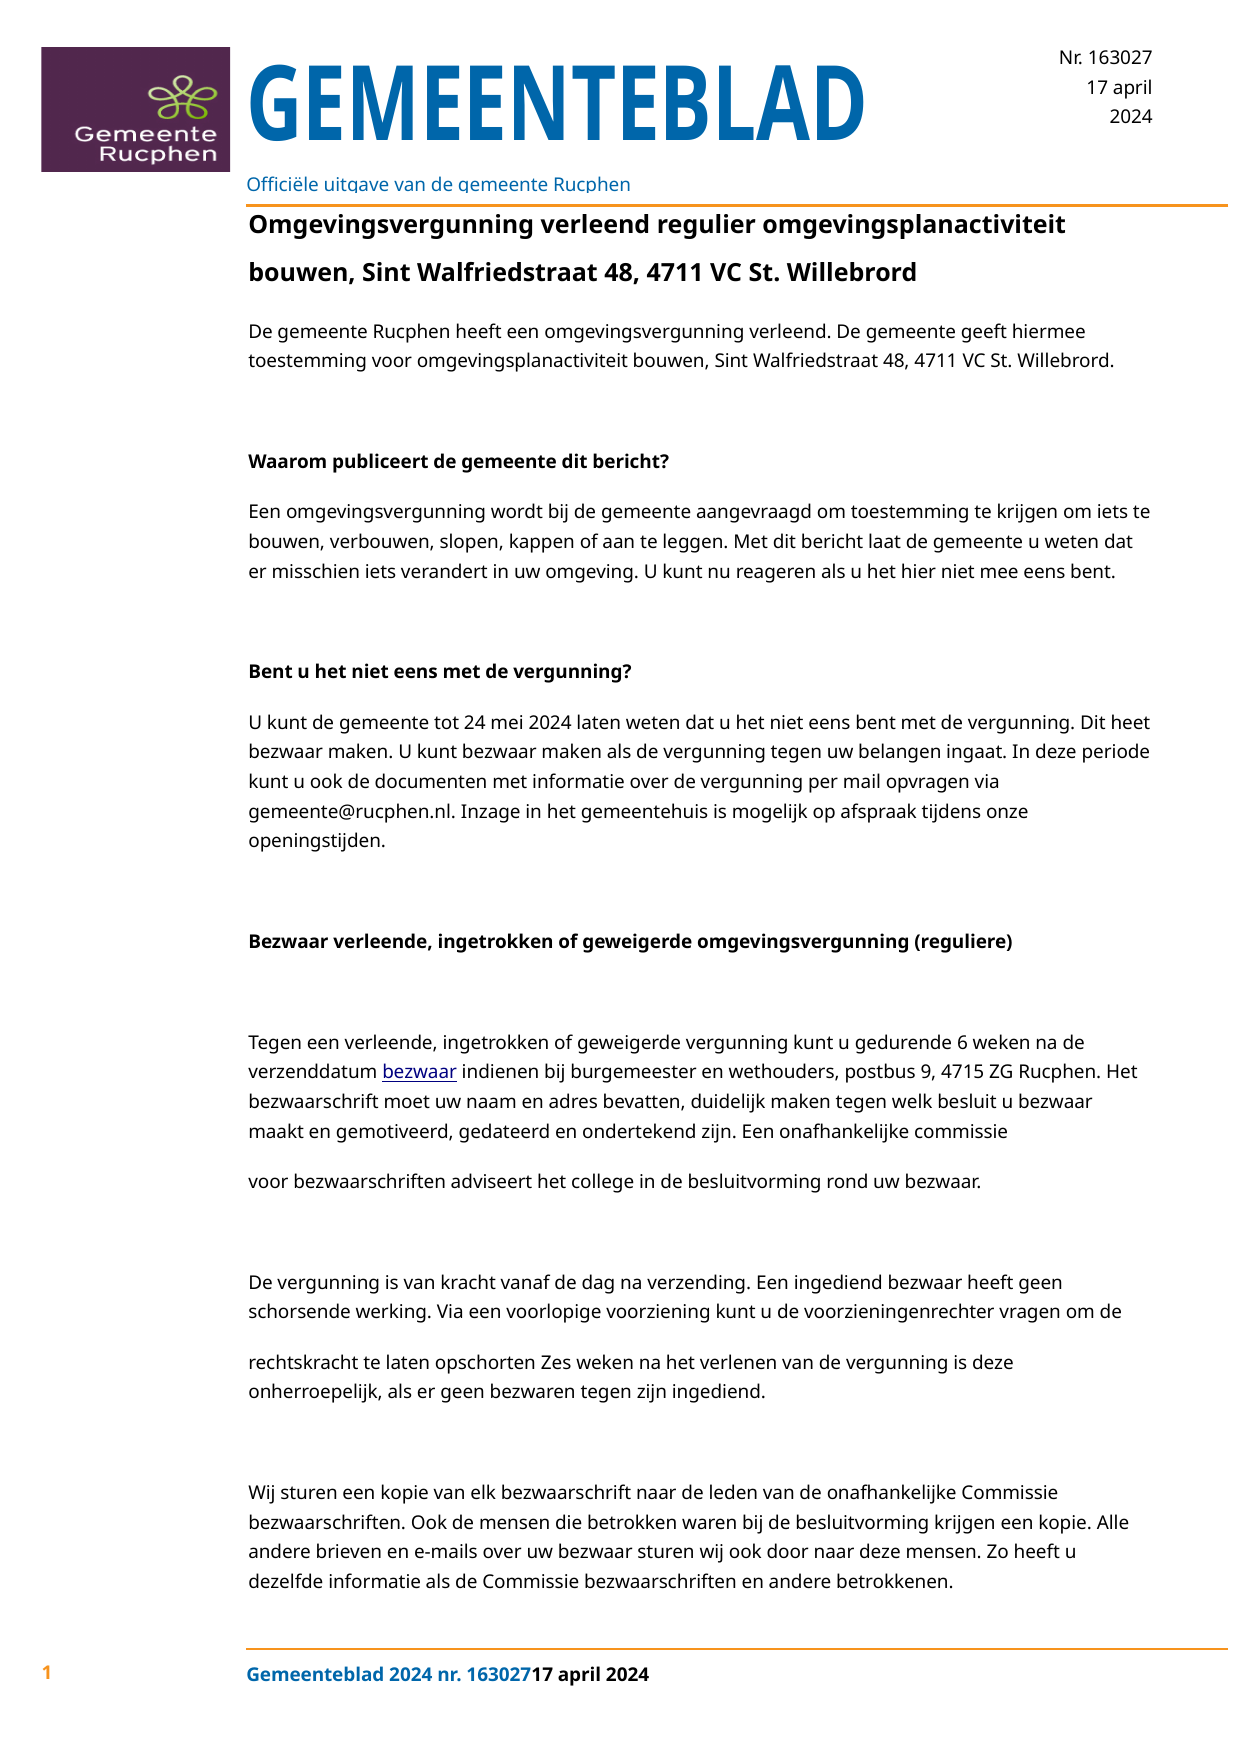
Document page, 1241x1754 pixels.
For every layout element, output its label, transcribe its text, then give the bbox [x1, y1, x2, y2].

text Waarom publiceert de gemeente dit bericht? [248, 448, 1152, 474]
text Tegen een verleende, ingetrokken of geweigerde vergunning kunt u gedurende 6 weken na de verzenddatum bezwaar indienen bij burgemeester en wethouders, postbus 9, 4715 ZG Rucphen. Het bezwaarschrift moet uw naam en adres bevatten, duidelijk maken tegen welk besluit u bezwaar maakt en gemotiveerd, gedateerd en ondertekend zijn. Een onafhankelijke commissie [248, 1029, 1152, 1144]
text Omgevingsvergunning verleend regulier omgevingsplanactiviteit bouwen, Sint Walfriedstraat 48, 4711 VC St. Willebrord [248, 207, 1152, 288]
text Bent u het niet eens met de vergunning? [248, 659, 1152, 684]
text Wij sturen een kopie van elk bezwaarschrift naar de leden van de onafhankelijke Commissie bezwaarschriften. Ook de mensen die betrokken waren bij de besluitvorming krijgen een kopie. Alle andere brieven en e-mails over uw bezwaar sturen wij ook door naar deze mensen. Zo heeft u dezelfde informatie als de Commissie bezwaarschriften en andere betrokkenen. [248, 1479, 1152, 1594]
text rechtskracht te laten opschorten Zes weken na het verlenen van de vergunning is deze onherroepelijk, als er geen bezwaren tegen zijn ingediend. [248, 1349, 1152, 1404]
text voor bezwaarschriften adviseert het college in de besluitvorming rond uw bezwaar. [248, 1168, 1152, 1194]
picture [41, 47, 231, 172]
text De gemeente Rucphen heeft een omgevingsvergunning verleend. De gemeente geeft hiermee toestemming voor omgevingsplanactiviteit bouwen, Sint Walfriedstraat 48, 4711 VC St. Willebrord. [248, 318, 1152, 373]
text Bezwaar verleende, ingetrokken of geweigerde omgevingsvergunning (reguliere) [248, 928, 1152, 954]
text Een omgevingsvergunning wordt bij de gemeente aangevraagd om toestemming te krijgen om iets te bouwen, verbouwen, slopen, kappen of aan te leggen. Met dit bericht laat de gemeente u weten dat er misschien iets verandert in uw omgeving. U kunt nu reageren als u het hier niet mee eens bent. [248, 499, 1152, 584]
text De vergunning is van kracht vanaf de dag na verzending. Een ingediend bezwaar heeft geen schorsende werking. Via een voorlopige voorziening kunt u de voorzieningenrechter vragen om de [248, 1269, 1152, 1324]
text U kunt de gemeente tot 24 mei 2024 laten weten dat u het niet eens bent met de vergunning. Dit heet bezwaar maken. U kunt bezwaar maken als de vergunning tegen uw belangen ingaat. In deze periode kunt u ook de documenten met informatie over de vergunning per mail opvragen via gemeente@rucphen.nl. Inzage in het gemeentehuis is mogelijk op afspraak tijdens onze openingstijden. [248, 709, 1152, 853]
